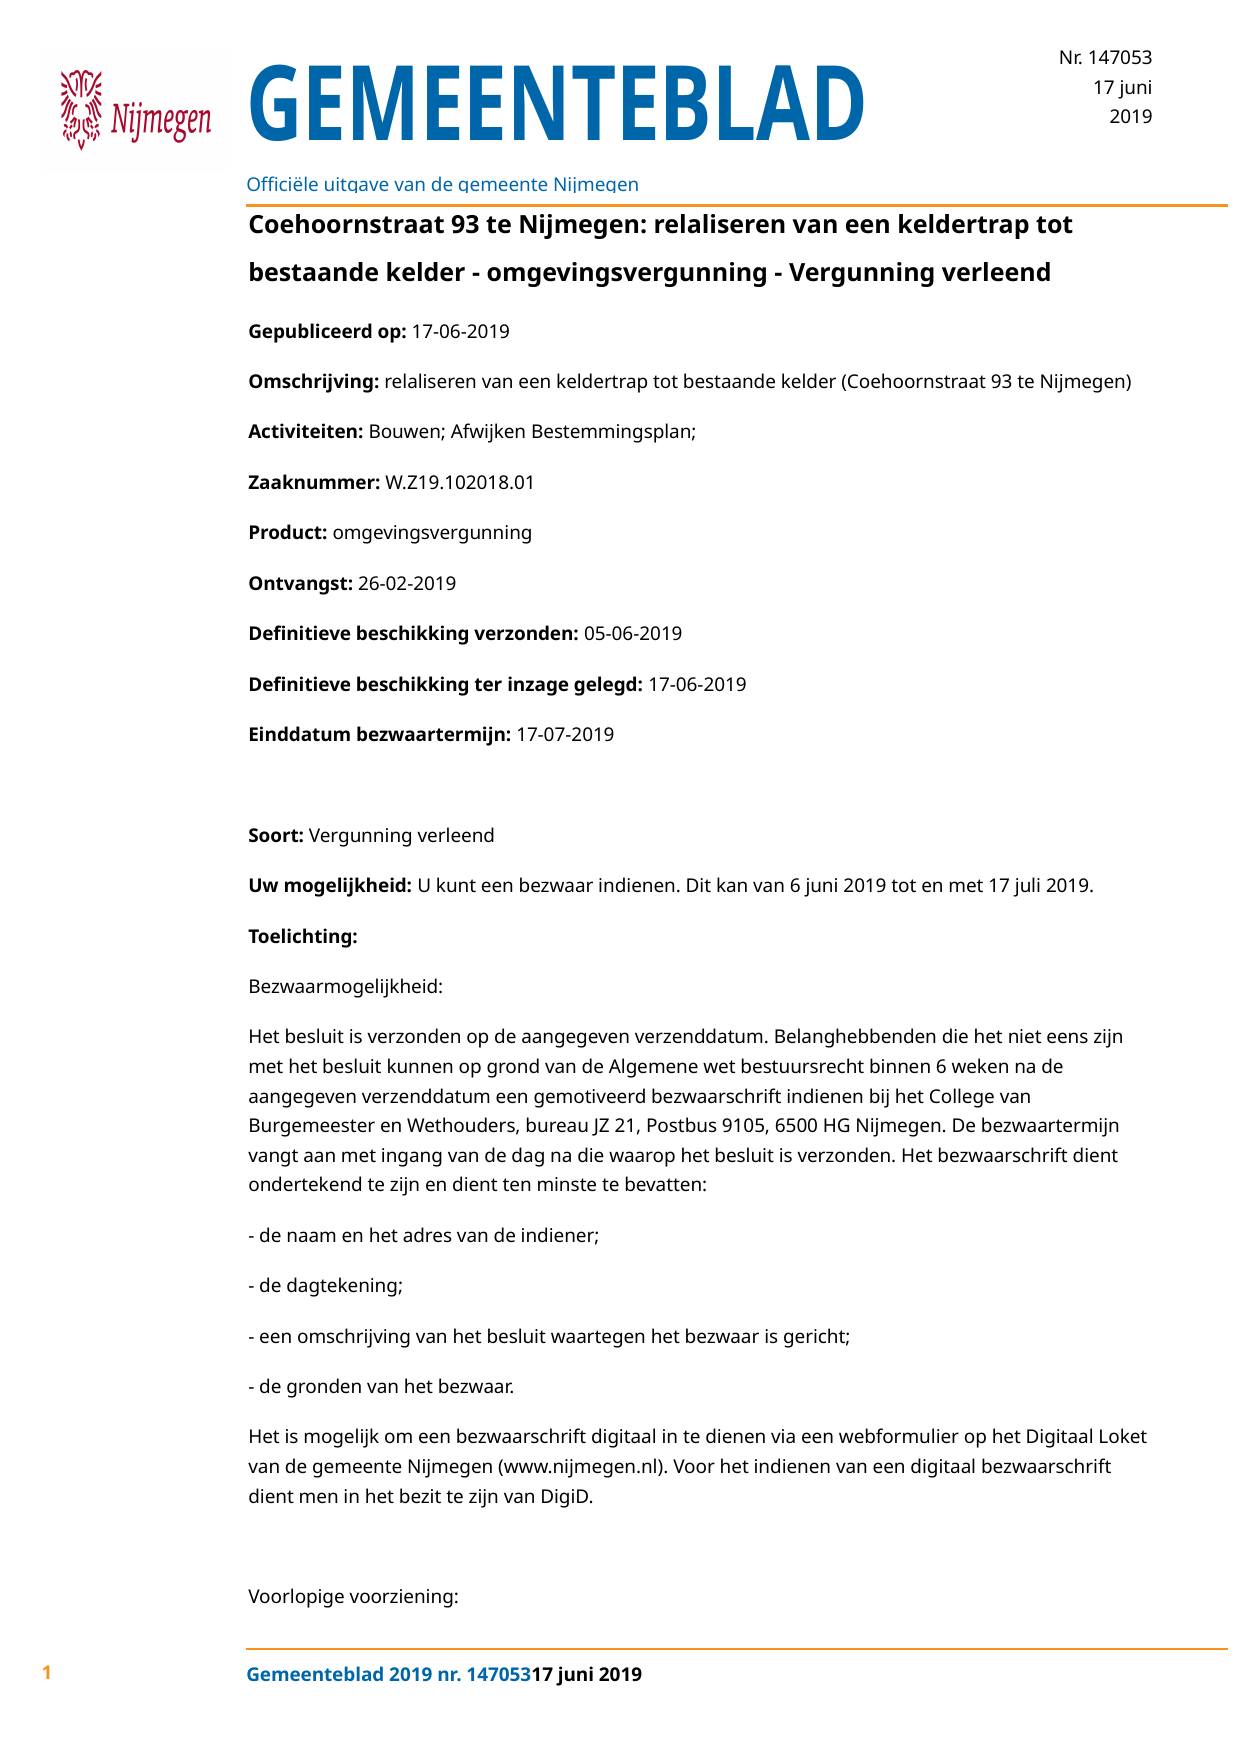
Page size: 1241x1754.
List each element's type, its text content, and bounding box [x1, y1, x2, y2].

text Definitieve beschikking verzonden: 05-06-2019 [248, 620, 1152, 646]
text Zaaknummer: W.Z19.102018.01 [248, 469, 1152, 495]
text - de naam en het adres van de indiener; [248, 1222, 1152, 1248]
text Het besluit is verzonden op de aangegeven verzenddatum. Belanghebbenden die het niet eens zijn met het besluit kunnen op grond van de Algemene wet bestuursrecht binnen 6 weken na de aangegeven verzenddatum een gemotiveerd bezwaarschrift indienen bij het College van Burgemeester en Wethouders, bureau JZ 21, Postbus 9105, 6500 HG Nijmegen. De bezwaartermijn vangt aan met ingang van de dag na die waarop het besluit is verzonden. Het bezwaarschrift dient ondertekend te zijn en dient ten minste te bevatten: [248, 1024, 1152, 1197]
text Gepubliceerd op: 17-06-2019 [248, 318, 1152, 344]
text Het is mogelijk om een bezwaarschrift digitaal in te dienen via een webformulier op het Digitaal Loket van de gemeente Nijmegen (www.nijmegen.nl). Voor het indienen van een digitaal bezwaarschrift dient men in het bezit te zijn van DigiD. [248, 1424, 1152, 1509]
text Ontvangst: 26-02-2019 [248, 570, 1152, 596]
text Omschrijving: relaliseren van een keldertrap tot bestaande kelder (Coehoornstraat 93 te Nijmegen) [248, 368, 1152, 394]
picture [41, 47, 231, 172]
text Einddatum bezwaartermijn: 17-07-2019 [248, 721, 1152, 747]
text Voorlopige voorziening: [248, 1584, 1152, 1609]
text Soort: Vergunning verleend [248, 822, 1152, 848]
text Activiteiten: Bouwen; Afwijken Bestemmingsplan; [248, 419, 1152, 444]
text Uw mogelijkheid: U kunt een bezwaar indienen. Dit kan van 6 juni 2019 tot en met 17 juli 2019. [248, 872, 1152, 898]
text Bezwaarmogelijkheid: [248, 973, 1152, 999]
text - de dagtekening; [248, 1272, 1152, 1298]
text Product: omgevingsvergunning [248, 519, 1152, 545]
text Definitieve beschikking ter inzage gelegd: 17-06-2019 [248, 671, 1152, 697]
text - de gronden van het bezwaar. [248, 1373, 1152, 1399]
text Coehoornstraat 93 te Nijmegen: relaliseren van een keldertrap tot bestaande kelder - omgevingsvergunning - Vergunning verleend [248, 207, 1152, 288]
text Toelichting: [248, 923, 1152, 949]
text - een omschrijving van het besluit waartegen het bezwaar is gericht; [248, 1323, 1152, 1349]
